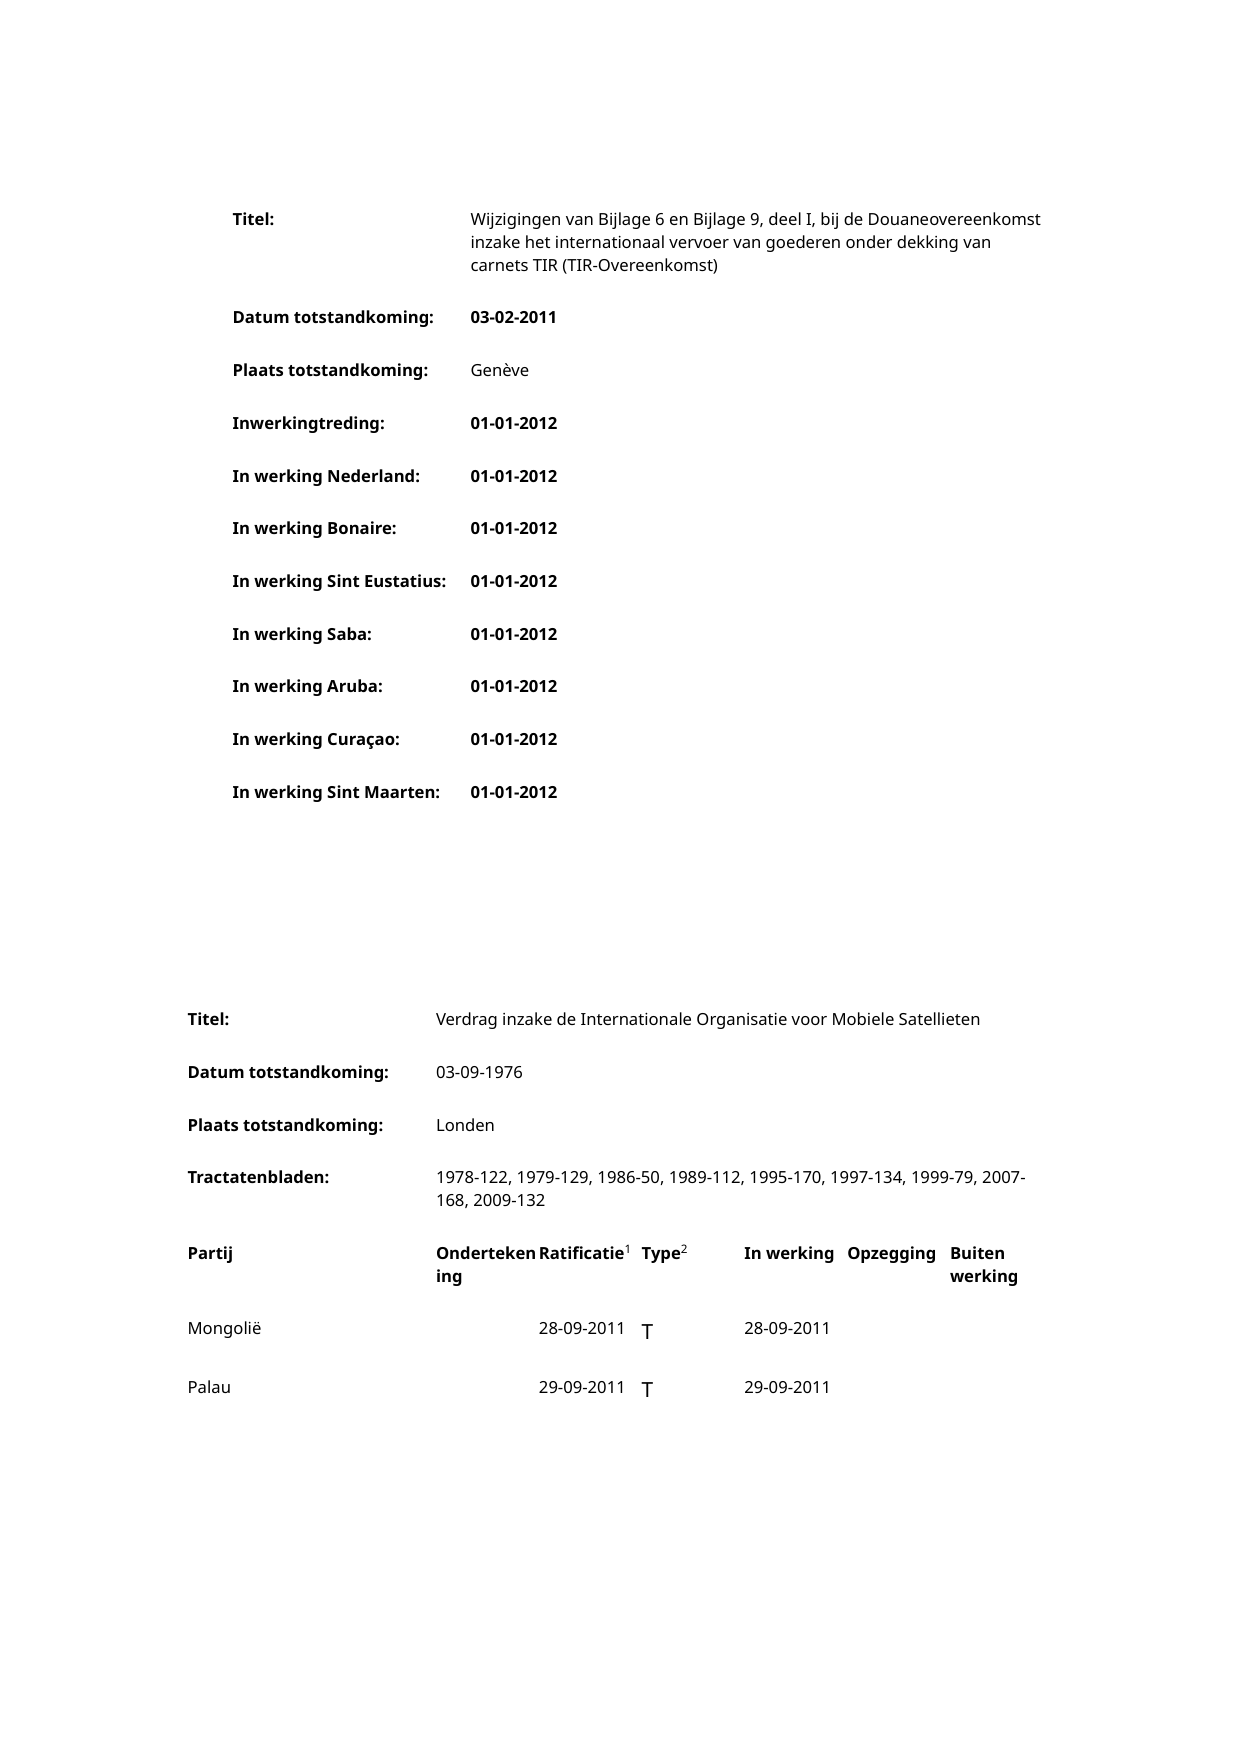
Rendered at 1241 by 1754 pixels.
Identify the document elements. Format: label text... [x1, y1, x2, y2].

table_cell In werking Sint Maarten: [233, 780, 470, 833]
table_cell 29-09-2011 [744, 1375, 847, 1434]
table_cell Opzegging [847, 1241, 950, 1317]
table_cell In werking Saba: [233, 622, 470, 675]
table_cell Partij [188, 1241, 436, 1317]
table_cell 03-09-1976 [436, 1061, 1053, 1113]
table_cell In werking Bonaire: [233, 517, 470, 569]
table_cell 1978-122, 1979-129, 1986-50, 1989-112, 1995-170, 1997-134, 1999-79, 2007-168, 2009-132 [436, 1166, 1053, 1241]
table_cell Genève 01-01-2012 [470, 359, 1053, 464]
table_cell Londen [436, 1113, 1053, 1166]
table_cell Buiten werking [950, 1241, 1053, 1317]
table_cell In werking Aruba: [233, 675, 470, 728]
table_cell 01-01-2012 [470, 675, 1053, 728]
table_cell 28-09-2011 [744, 1317, 847, 1375]
table_cell 03-02-2011 [470, 306, 1053, 359]
table_header Wijzigingen van Bijlage 6 en Bijlage 9, deel I, bij de Douaneovereenkomst inzake het internationaal vervoer van goederen onder dekking van carnets TIR (TIR-Overeenkomst) [470, 208, 1053, 306]
table_cell T [641, 1375, 744, 1434]
table_cell [436, 1317, 539, 1375]
table_header Titel: [188, 1008, 436, 1061]
table_cell 01-01-2012 [470, 570, 1053, 622]
table_cell Ratificatie1 [539, 1241, 641, 1317]
table_cell In werking [744, 1241, 847, 1317]
table_cell Datum totstandkoming: [188, 1061, 436, 1113]
table_cell Mongolië [188, 1317, 436, 1375]
table_cell Plaats totstandkoming: [188, 1113, 436, 1166]
table_cell T [641, 1317, 744, 1375]
table_cell [233, 833, 1053, 892]
table_cell 28-09-2011 [539, 1317, 641, 1375]
table_cell Plaats totstandkoming: Inwerkingtreding: [233, 359, 470, 464]
table_cell 01-01-2012 [470, 622, 1053, 675]
table_cell [950, 1317, 1053, 1375]
table_cell [847, 1317, 950, 1375]
table_cell 01-01-2012 [470, 517, 1053, 569]
table_cell [847, 1375, 950, 1434]
table_cell 29-09-2011 [539, 1375, 641, 1434]
table_cell [950, 1375, 1053, 1434]
table_cell Ondertekening [436, 1241, 539, 1317]
table_cell 01-01-2012 [470, 464, 1053, 517]
table_cell In werking Sint Eustatius: [233, 570, 470, 622]
table_cell Palau [188, 1375, 436, 1434]
table_cell Tractatenbladen: [188, 1166, 436, 1241]
table_cell Datum totstandkoming: [233, 306, 470, 359]
table_cell 01-01-2012 [470, 728, 1053, 780]
table_cell Type2 [641, 1241, 744, 1317]
table_cell [436, 1375, 539, 1434]
table_cell 01-01-2012 [470, 780, 1053, 833]
table_header Verdrag inzake de Internationale Organisatie voor Mobiele Satellieten [436, 1008, 1053, 1061]
table_header Titel: [233, 208, 470, 306]
table_cell In werking Curaçao: [233, 728, 470, 780]
table_cell In werking Nederland: [233, 464, 470, 517]
